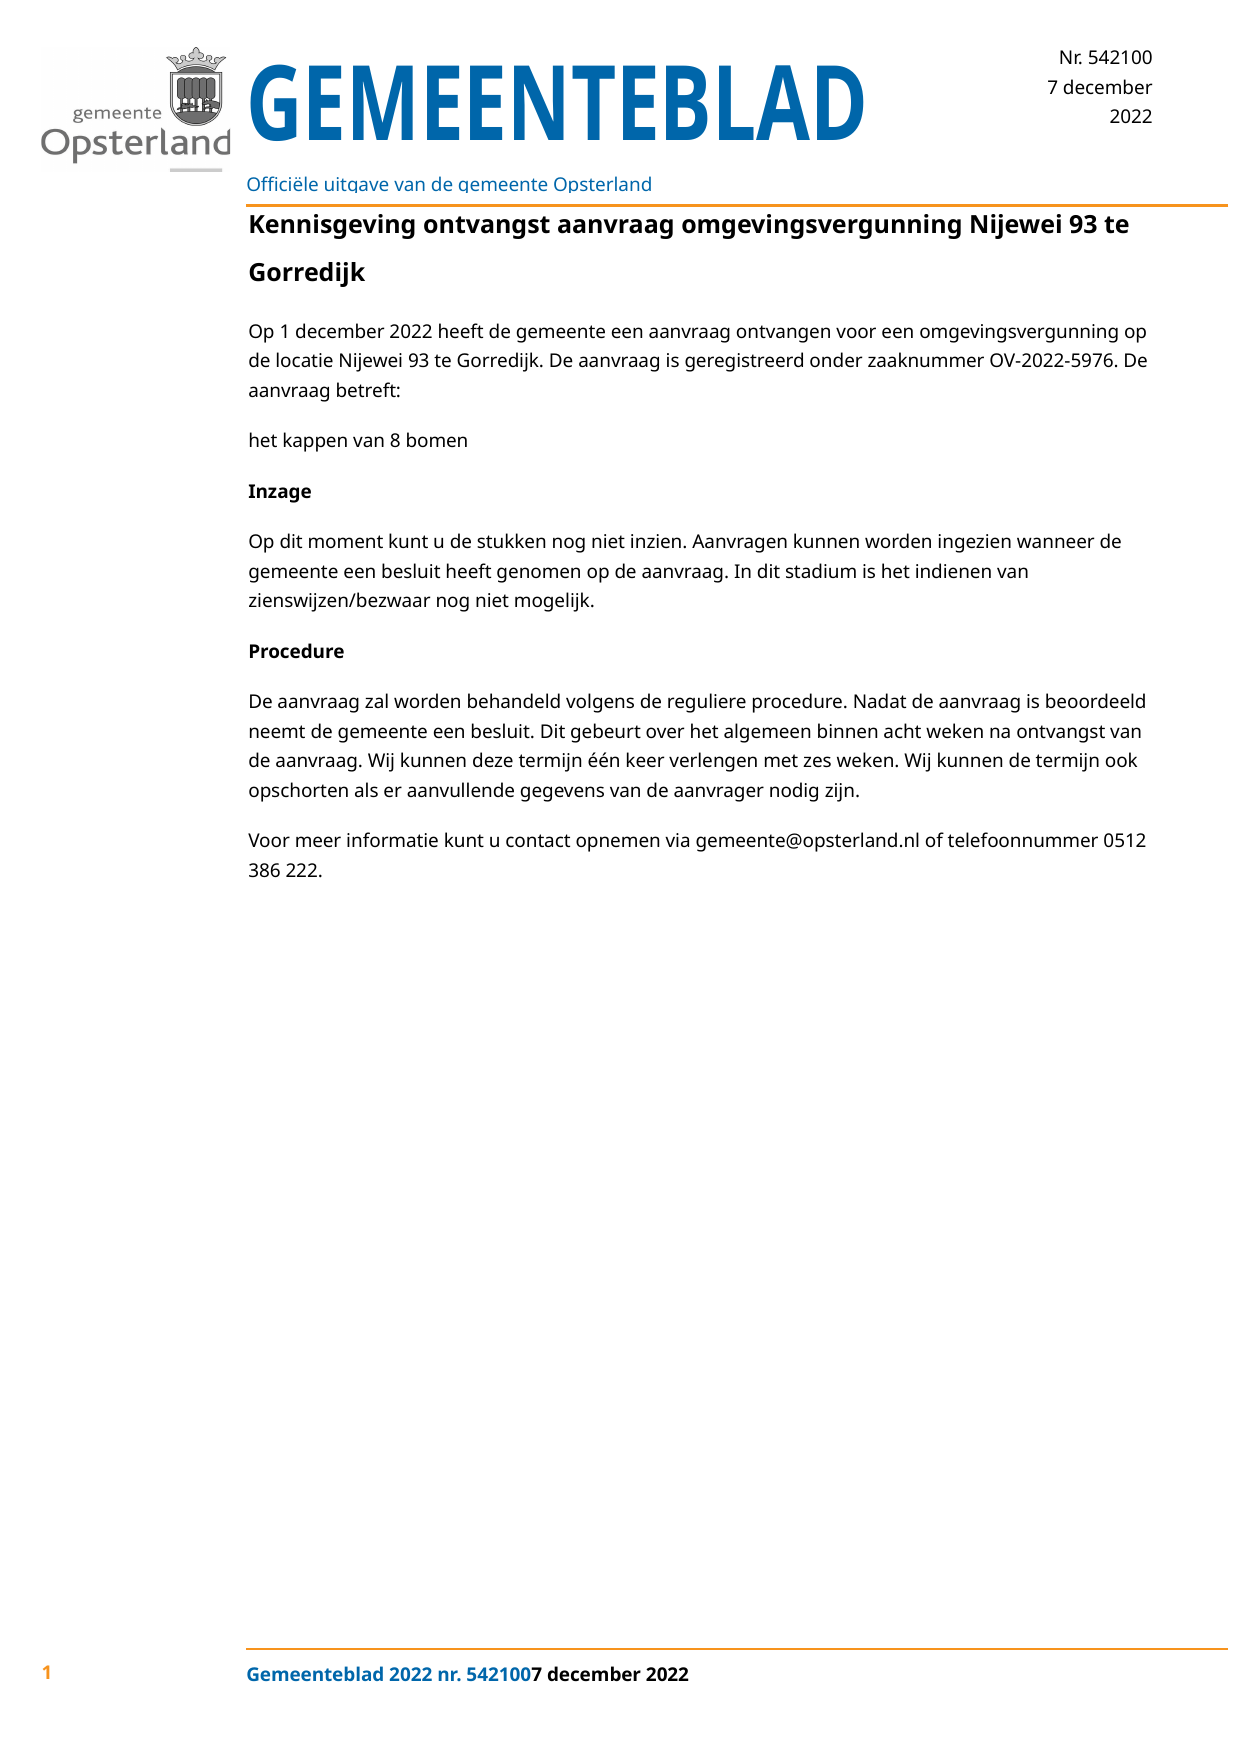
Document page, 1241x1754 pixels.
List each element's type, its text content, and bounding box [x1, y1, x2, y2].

text Inzage [248, 478, 1152, 504]
text Voor meer informatie kunt u contact opnemen via gemeente@opsterland.nl of telefoonnummer 0512 386 222. [248, 827, 1152, 883]
text Op 1 december 2022 heeft de gemeente een aanvraag ontvangen voor een omgevingsvergunning op de locatie Nijewei 93 te Gorredijk. De aanvraag is geregistreerd onder zaaknummer OV-2022-5976. De aanvraag betreft: [248, 318, 1152, 403]
text het kappen van 8 bomen [248, 427, 1152, 453]
text Kennisgeving ontvangst aanvraag omgevingsvergunning Nijewei 93 te Gorredijk [248, 207, 1152, 288]
picture [41, 47, 231, 172]
text Procedure [248, 638, 1152, 664]
text De aanvraag zal worden behandeld volgens de reguliere procedure. Nadat de aanvraag is beoordeeld neemt de gemeente een besluit. Dit gebeurt over het algemeen binnen acht weken na ontvangst van de aanvraag. Wij kunnen deze termijn één keer verlengen met zes weken. Wij kunnen de termijn ook opschorten als er aanvullende gegevens van de aanvrager nodig zijn. [248, 688, 1152, 803]
text Op dit moment kunt u de stukken nog niet inzien. Aanvragen kunnen worden ingezien wanneer de gemeente een besluit heeft genomen op de aanvraag. In dit stadium is het indienen van zienswijzen/bezwaar nog niet mogelijk. [248, 528, 1152, 613]
